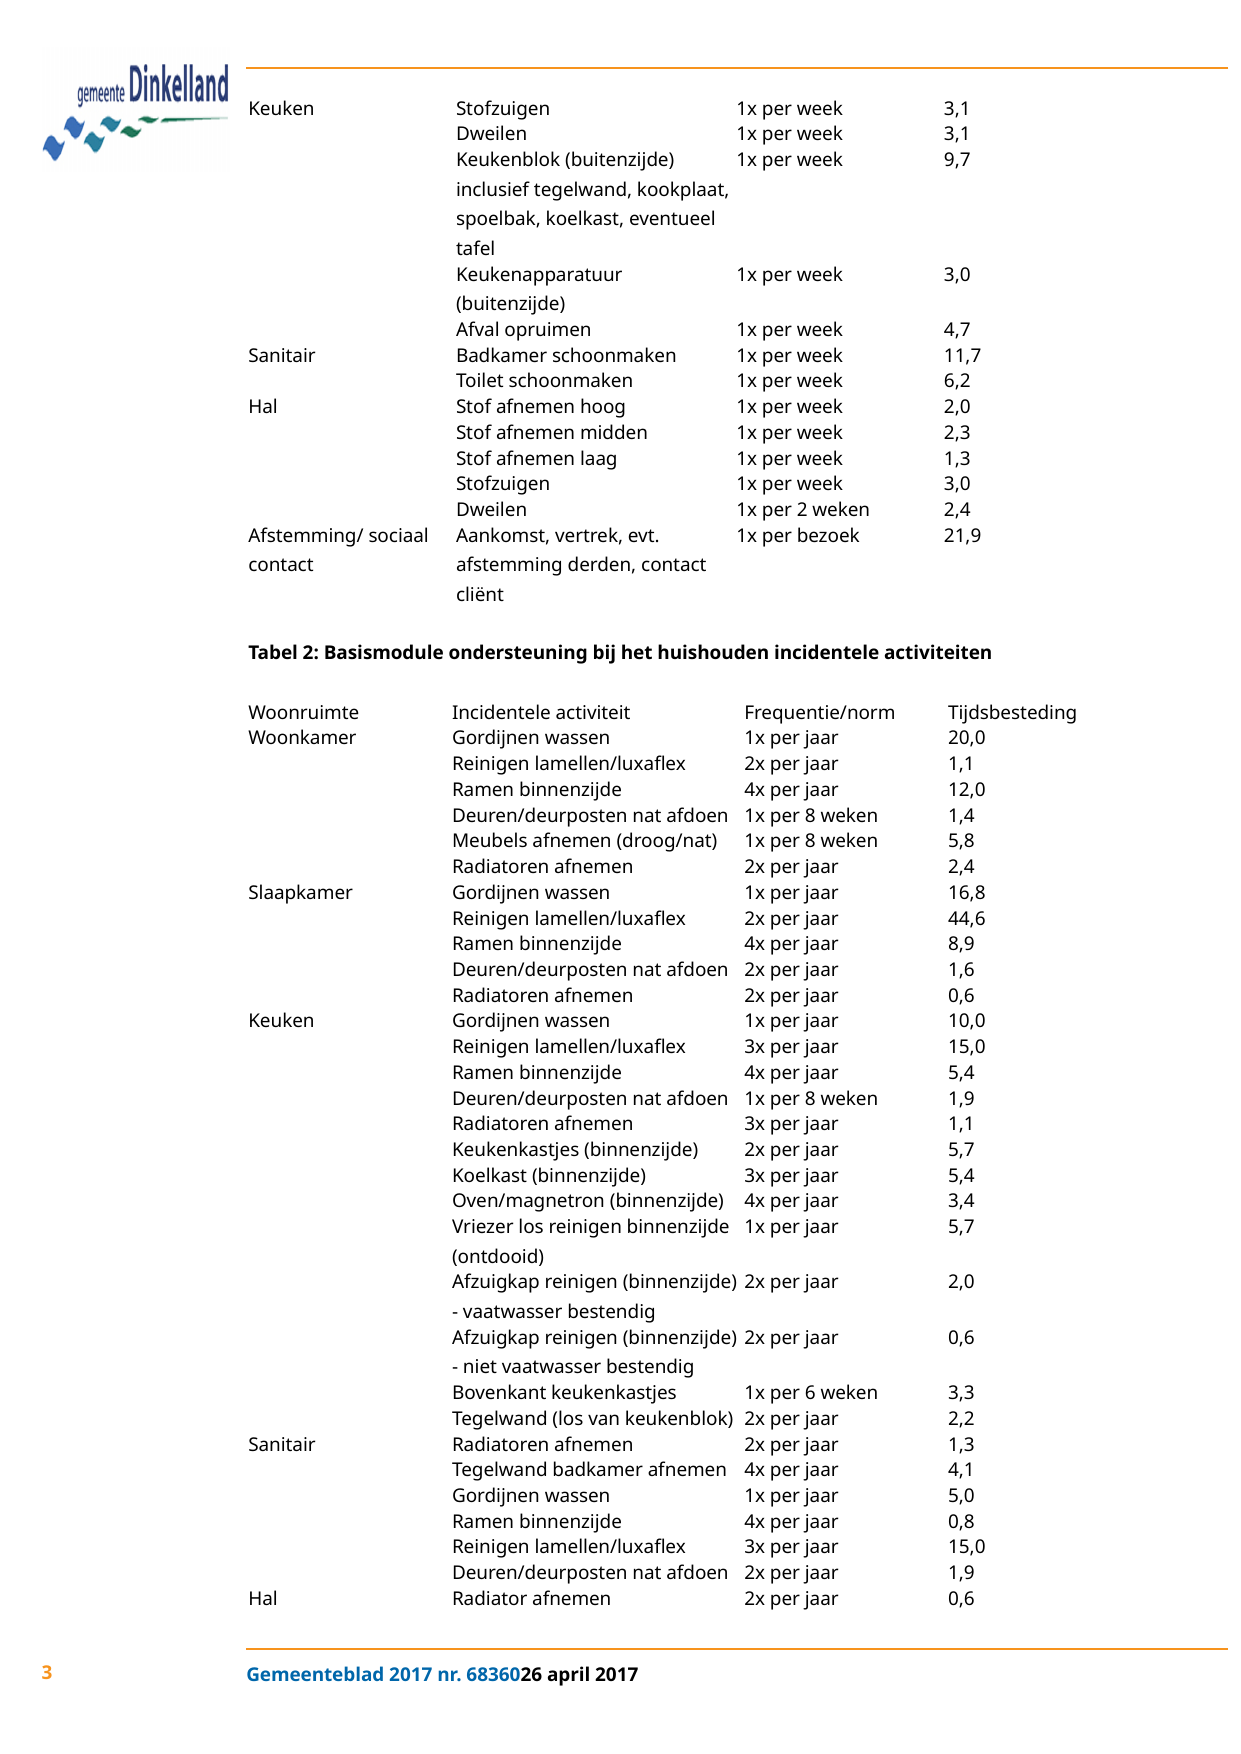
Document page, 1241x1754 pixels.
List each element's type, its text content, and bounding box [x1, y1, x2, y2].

table_cell [248, 1033, 452, 1059]
table_cell [248, 750, 452, 776]
table_cell 15,0 [948, 1033, 1152, 1059]
table_cell Aankomst, vertrek, evt. afstemming derden, contact cliënt [456, 522, 736, 607]
table_cell [248, 368, 456, 393]
table_cell 4x per jaar [744, 776, 948, 802]
table_cell 1x per week [736, 368, 944, 393]
table_cell 44,6 [948, 905, 1152, 930]
table_cell 5,4 [948, 1162, 1152, 1188]
table_cell 1x per week [736, 419, 944, 445]
table_cell Afzuigkap reinigen (binnenzijde) - vaatwasser bestendig [452, 1269, 744, 1324]
table_cell 1,6 [948, 956, 1152, 982]
table_cell 1x per 8 weken [744, 802, 948, 827]
table_cell [248, 1457, 452, 1482]
table_cell [248, 930, 452, 956]
table_cell Stof afnemen hoog [456, 393, 736, 419]
table_cell Keukenkastjes (binnenzijde) [452, 1136, 744, 1162]
table_cell Vriezer los reinigen binnenzijde (ontdooid) [452, 1214, 744, 1269]
table_cell Deuren/deurposten nat afdoen [452, 1560, 744, 1585]
table_cell Tegelwand (los van keukenblok) [452, 1405, 744, 1431]
table_cell 1x per jaar [744, 1008, 948, 1033]
table_cell 1x per week [736, 393, 944, 419]
table_cell Dweilen [456, 496, 736, 522]
table_cell 2x per jaar [744, 1269, 948, 1324]
table_cell [248, 1508, 452, 1534]
table_cell [248, 1534, 452, 1559]
text Tabel 2: Basismodule ondersteuning bij het huishouden incidentele activiteiten [248, 639, 1152, 665]
table_cell 1x per week [736, 342, 944, 367]
table_cell 2x per jaar [744, 750, 948, 776]
table_cell 1x per bezoek [736, 522, 944, 607]
table_cell 4,1 [948, 1457, 1152, 1482]
table_cell [248, 1085, 452, 1111]
table_header Incidentele activiteit [452, 699, 744, 724]
table_cell 0,6 [948, 1324, 1152, 1379]
table_cell 4x per jaar [744, 1457, 948, 1482]
table_cell Badkamer schoonmaken [456, 342, 736, 367]
table_cell 2x per jaar [744, 982, 948, 1008]
table_cell [248, 1482, 452, 1508]
table_cell Tegelwand badkamer afnemen [452, 1457, 744, 1482]
table_cell 2x per jaar [744, 1324, 948, 1379]
table_cell 5,4 [948, 1059, 1152, 1085]
table_cell 4x per jaar [744, 930, 948, 956]
table_cell [248, 1136, 452, 1162]
table_cell 1x per 2 weken [736, 496, 944, 522]
table_cell 3,4 [948, 1188, 1152, 1213]
table_cell [248, 496, 456, 522]
table_cell 2,2 [948, 1405, 1152, 1431]
table_cell 1x per 8 weken [744, 1085, 948, 1111]
table_cell Radiatoren afnemen [452, 853, 744, 879]
table_cell 2,4 [944, 496, 1152, 522]
table_cell [248, 419, 456, 445]
table_cell 8,9 [948, 930, 1152, 956]
table_cell 0,8 [948, 1508, 1152, 1534]
table_cell 1,1 [948, 750, 1152, 776]
table_cell 1x per jaar [744, 725, 948, 750]
table_cell 4x per jaar [744, 1059, 948, 1085]
table_cell 1x per jaar [744, 1214, 948, 1269]
table_cell [248, 146, 456, 261]
table_cell 1x per week [736, 95, 944, 121]
table_cell 11,7 [944, 342, 1152, 367]
table_cell Radiatoren afnemen [452, 982, 744, 1008]
table_cell Reinigen lamellen/luxaflex [452, 750, 744, 776]
table_cell [248, 1324, 452, 1379]
table_cell [248, 261, 456, 316]
table_cell 20,0 [948, 725, 1152, 750]
picture [41, 47, 231, 172]
table_cell [248, 956, 452, 982]
table_cell Dweilen [456, 121, 736, 146]
table_cell 2x per jaar [744, 956, 948, 982]
table_cell [248, 1059, 452, 1085]
table_cell 3x per jaar [744, 1033, 948, 1059]
table_cell 4,7 [944, 316, 1152, 342]
table_cell Reinigen lamellen/luxaflex [452, 905, 744, 930]
table_cell 1x per week [736, 146, 944, 261]
table_cell 12,0 [948, 776, 1152, 802]
table_cell [248, 316, 456, 342]
table_cell 2,0 [948, 1269, 1152, 1324]
table_cell [248, 853, 452, 879]
table_cell Keuken [248, 95, 456, 121]
table_cell [248, 1560, 452, 1585]
table_cell Deuren/deurposten nat afdoen [452, 1085, 744, 1111]
table_cell 0,6 [948, 982, 1152, 1008]
table_cell 2x per jaar [744, 905, 948, 930]
table_cell [248, 470, 456, 496]
table_cell [248, 982, 452, 1008]
table_cell 10,0 [948, 1008, 1152, 1033]
table_cell Reinigen lamellen/luxaflex [452, 1534, 744, 1559]
table_cell 3x per jaar [744, 1111, 948, 1136]
table_cell Oven/magnetron (binnenzijde) [452, 1188, 744, 1213]
table_cell [248, 905, 452, 930]
table_cell 3,1 [944, 121, 1152, 146]
table_cell 2,0 [944, 393, 1152, 419]
table_cell 21,9 [944, 522, 1152, 607]
table_cell 4x per jaar [744, 1508, 948, 1534]
table_cell 3,3 [948, 1379, 1152, 1405]
table_cell Reinigen lamellen/luxaflex [452, 1033, 744, 1059]
table_header Woonruimte [248, 699, 452, 724]
table_cell [248, 828, 452, 853]
table_cell Radiatoren afnemen [452, 1431, 744, 1457]
table_cell 1x per 6 weken [744, 1379, 948, 1405]
table_cell 2,3 [944, 419, 1152, 445]
table_cell [248, 121, 456, 146]
table_cell 2x per jaar [744, 1405, 948, 1431]
table_cell 1x per week [736, 445, 944, 470]
table_cell Toilet schoonmaken [456, 368, 736, 393]
table_cell 1x per week [736, 121, 944, 146]
table_cell 9,7 [944, 146, 1152, 261]
table_cell 1,1 [948, 1111, 1152, 1136]
table_cell Gordijnen wassen [452, 725, 744, 750]
table_cell Ramen binnenzijde [452, 776, 744, 802]
table_cell Hal [248, 393, 456, 419]
table_cell [248, 802, 452, 827]
table_cell Radiatoren afnemen [452, 1111, 744, 1136]
table_header Tijdsbesteding [948, 699, 1152, 724]
table_cell 2x per jaar [744, 1560, 948, 1585]
table_cell 16,8 [948, 879, 1152, 905]
table_cell 6,2 [944, 368, 1152, 393]
table_cell 1,4 [948, 802, 1152, 827]
table_cell Gordijnen wassen [452, 1482, 744, 1508]
table_cell Woonkamer [248, 725, 452, 750]
table_cell 15,0 [948, 1534, 1152, 1559]
table_cell Meubels afnemen (droog/nat) [452, 828, 744, 853]
table_cell 5,8 [948, 828, 1152, 853]
table_cell 1x per week [736, 316, 944, 342]
table_cell Stofzuigen [456, 95, 736, 121]
table_cell 1x per jaar [744, 879, 948, 905]
table_cell Deuren/deurposten nat afdoen [452, 802, 744, 827]
table_cell Koelkast (binnenzijde) [452, 1162, 744, 1188]
table_cell [248, 776, 452, 802]
table_cell Bovenkant keukenkastjes [452, 1379, 744, 1405]
table_cell 5,7 [948, 1136, 1152, 1162]
table_cell Keukenapparatuur (buitenzijde) [456, 261, 736, 316]
table_cell 3,0 [944, 470, 1152, 496]
table_cell [248, 1405, 452, 1431]
table_cell Afstemming/ sociaal contact [248, 522, 456, 607]
table_cell Stof afnemen midden [456, 419, 736, 445]
table_cell 1x per week [736, 261, 944, 316]
table_cell 1,3 [948, 1431, 1152, 1457]
table_cell 1x per 8 weken [744, 828, 948, 853]
table_cell Ramen binnenzijde [452, 1508, 744, 1534]
table_cell Gordijnen wassen [452, 879, 744, 905]
table_cell [248, 1162, 452, 1188]
table_cell 1x per jaar [744, 1482, 948, 1508]
table_cell 2x per jaar [744, 1585, 948, 1611]
table_cell [248, 1214, 452, 1269]
table_cell 1,9 [948, 1085, 1152, 1111]
table_cell 2x per jaar [744, 1431, 948, 1457]
table_cell Gordijnen wassen [452, 1008, 744, 1033]
table_cell [248, 1188, 452, 1213]
table_cell 2x per jaar [744, 853, 948, 879]
table_cell 3x per jaar [744, 1534, 948, 1559]
table_cell 2,4 [948, 853, 1152, 879]
table_cell 3,1 [944, 95, 1152, 121]
table_cell 3,0 [944, 261, 1152, 316]
table_cell 1,3 [944, 445, 1152, 470]
table_cell Keuken [248, 1008, 452, 1033]
table_cell 3x per jaar [744, 1162, 948, 1188]
table_cell [248, 1269, 452, 1324]
table_cell Ramen binnenzijde [452, 1059, 744, 1085]
table_cell Deuren/deurposten nat afdoen [452, 956, 744, 982]
table_cell Slaapkamer [248, 879, 452, 905]
table_cell 1,9 [948, 1560, 1152, 1585]
table_cell [248, 445, 456, 470]
table_cell [248, 1379, 452, 1405]
table_cell Hal [248, 1585, 452, 1611]
table_cell 4x per jaar [744, 1188, 948, 1213]
table_cell Afzuigkap reinigen (binnenzijde) - niet vaatwasser bestendig [452, 1324, 744, 1379]
table_header Frequentie/norm [744, 699, 948, 724]
table_cell Sanitair [248, 342, 456, 367]
table_cell 5,0 [948, 1482, 1152, 1508]
table_cell Keukenblok (buitenzijde) inclusief tegelwand, kookplaat, spoelbak, koelkast, eventueel tafel [456, 146, 736, 261]
table_cell 0,6 [948, 1585, 1152, 1611]
table_cell Ramen binnenzijde [452, 930, 744, 956]
table_cell 2x per jaar [744, 1136, 948, 1162]
table_cell Radiator afnemen [452, 1585, 744, 1611]
table_cell [248, 1111, 452, 1136]
table_cell 5,7 [948, 1214, 1152, 1269]
table_cell Afval opruimen [456, 316, 736, 342]
table_cell 1x per week [736, 470, 944, 496]
table_cell Stofzuigen [456, 470, 736, 496]
table_cell Stof afnemen laag [456, 445, 736, 470]
table_cell Sanitair [248, 1431, 452, 1457]
